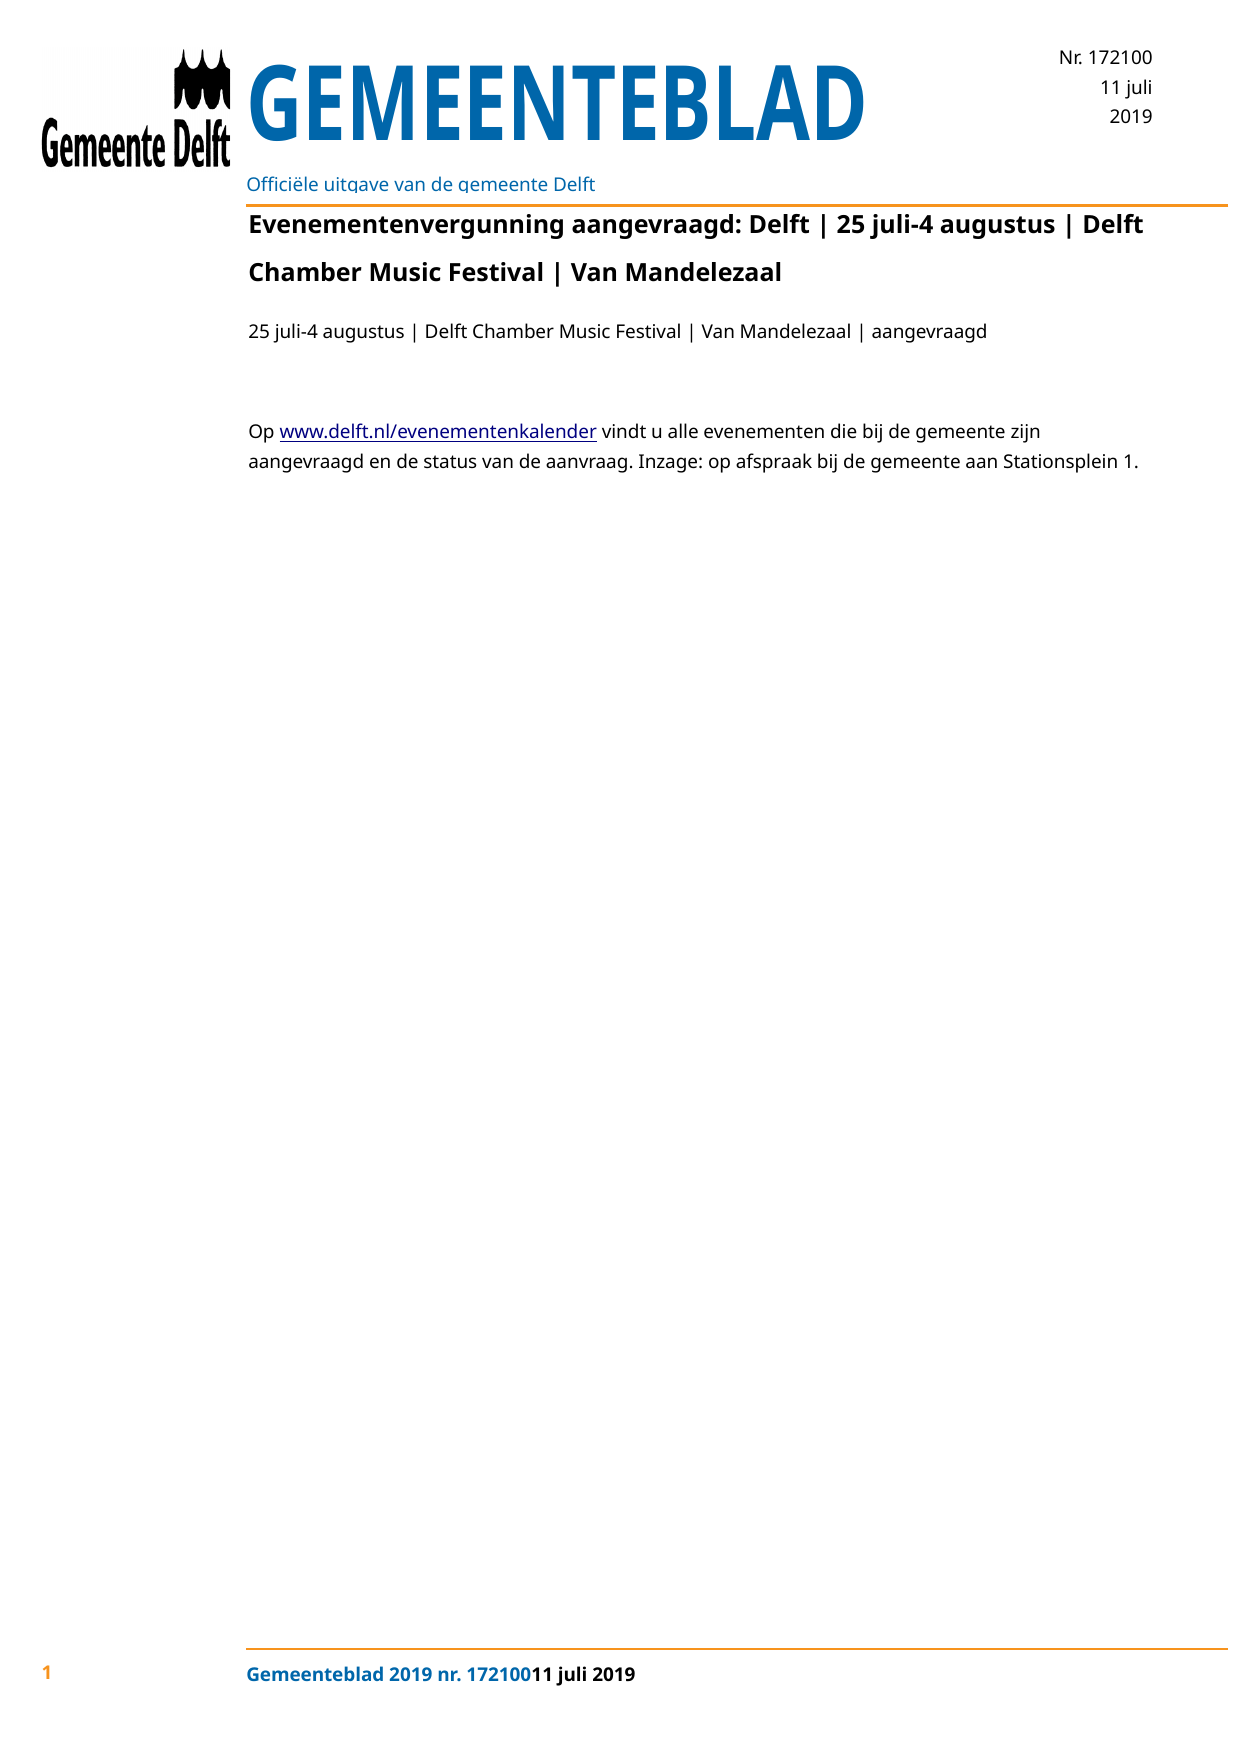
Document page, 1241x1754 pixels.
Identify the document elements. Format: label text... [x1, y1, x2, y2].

text 25 juli-4 augustus | Delft Chamber Music Festival | Van Mandelezaal | aangevraagd [248, 318, 1152, 344]
text Evenementenvergunning aangevraagd: Delft | 25 juli-4 augustus | Delft Chamber Music Festival | Van Mandelezaal [248, 207, 1152, 288]
picture [41, 47, 231, 172]
text Op www.delft.nl/evenementenkalender vindt u alle evenementen die bij de gemeente zijn aangevraagd en de status van de aanvraag. Inzage: op afspraak bij de gemeente aan Stationsplein 1. [248, 419, 1152, 474]
